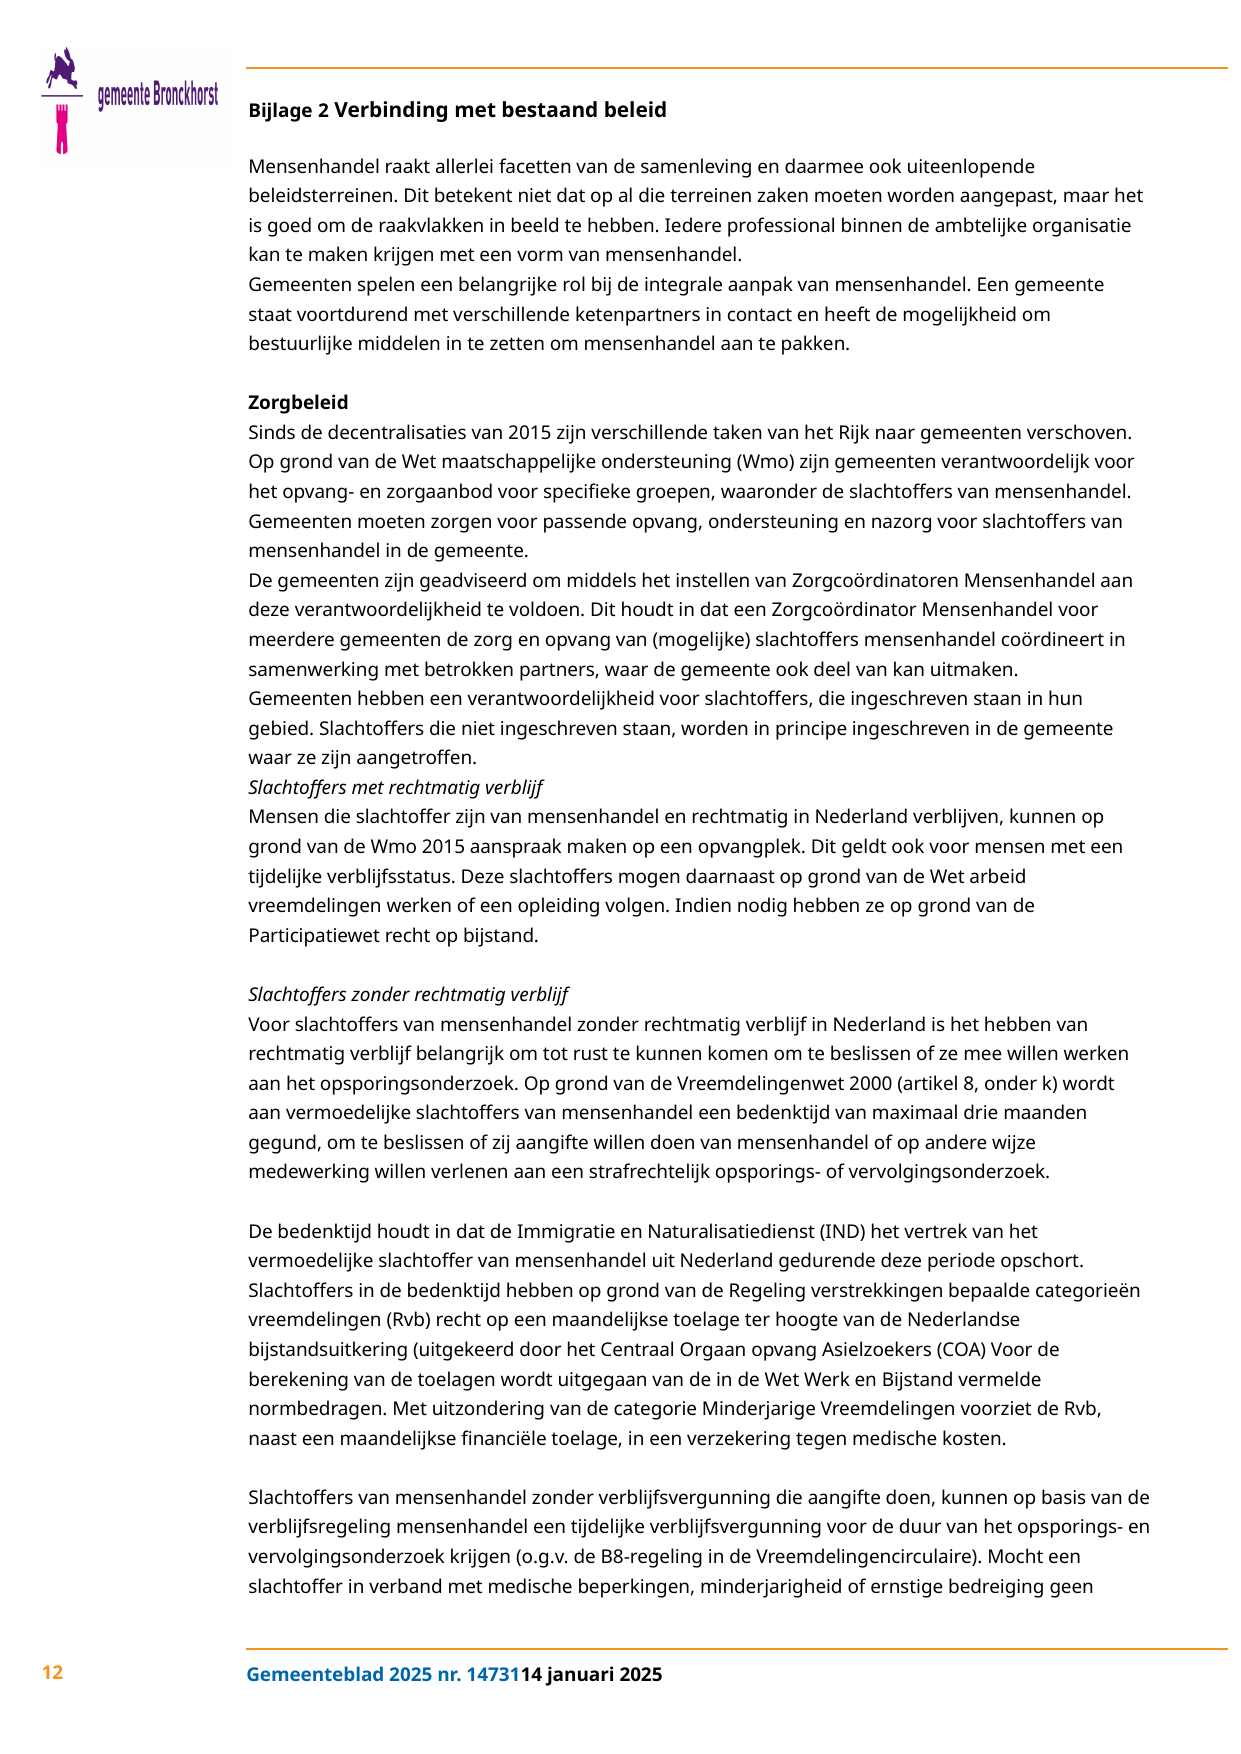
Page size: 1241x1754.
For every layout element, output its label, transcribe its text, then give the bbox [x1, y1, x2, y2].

text De gemeenten zijn geadviseerd om middels het instellen van Zorgcoördinatoren Mensenhandel aan deze verantwoordelijkheid te voldoen. Dit houdt in dat een Zorgcoördinator Mensenhandel voor meerdere gemeenten de zorg en opvang van (mogelijke) slachtoffers mensenhandel coördineert in samenwerking met betrokken partners, waar de gemeente ook deel van kan uitmaken. [248, 567, 1152, 682]
text Voor slachtoffers van mensenhandel zonder rechtmatig verblijf in Nederland is het hebben van rechtmatig verblijf belangrijk om tot rust te kunnen komen om te beslissen of ze mee willen werken aan het opsporingsonderzoek. Op grond van de Vreemdelingenwet 2000 (artikel 8, onder k) wordt aan vermoedelijke slachtoffers van mensenhandel een bedenktijd van maximaal drie maanden gegund, om te beslissen of zij aangifte willen doen van mensenhandel of op andere wijze medewerking willen verlenen aan een strafrechtelijk opsporings- of vervolgingsonderzoek. [248, 1011, 1152, 1184]
text Gemeenten hebben een verantwoordelijkheid voor slachtoffers, die ingeschreven staan in hun gebied. Slachtoffers die niet ingeschreven staan, worden in principe ingeschreven in de gemeente waar ze zijn aangetroffen. [248, 685, 1152, 770]
text Mensenhandel raakt allerlei facetten van de samenleving en daarmee ook uiteenlopende beleidsterreinen. Dit betekent niet dat op al die terreinen zaken moeten worden aangepast, maar het is goed om de raakvlakken in beeld te hebben. Iedere professional binnen de ambtelijke organisatie kan te maken krijgen met een vorm van mensenhandel. [248, 153, 1152, 267]
text Mensen die slachtoffer zijn van mensenhandel en rechtmatig in Nederland verblijven, kunnen op grond van de Wmo 2015 aanspraak maken op een opvangplek. Dit geldt ook voor mensen met een tijdelijke verblijfsstatus. Deze slachtoffers mogen daarnaast op grond van de Wet arbeid vreemdelingen werken of een opleiding volgen. Indien nodig hebben ze op grond van de Participatiewet recht op bijstand. [248, 804, 1152, 948]
text Bijlage 2 Verbinding met bestaand beleid [248, 95, 1152, 123]
text Sinds de decentralisaties van 2015 zijn verschillende taken van het Rijk naar gemeenten verschoven. Op grond van de Wet maatschappelijke ondersteuning (Wmo) zijn gemeenten verantwoordelijk voor het opvang- en zorgaanbod voor specifieke groepen, waaronder de slachtoffers van mensenhandel. Gemeenten moeten zorgen voor passende opvang, ondersteuning en nazorg voor slachtoffers van mensenhandel in de gemeente. [248, 419, 1152, 563]
text Zorgbeleid [248, 389, 1152, 415]
text De bedenktijd houdt in dat de Immigratie en Naturalisatiedienst (IND) het vertrek van het vermoedelijke slachtoffer van mensenhandel uit Nederland gedurende deze periode opschort. Slachtoffers in de bedenktijd hebben op grond van de Regeling verstrekkingen bepaalde categorieën vreemdelingen (Rvb) recht op een maandelijkse toelage ter hoogte van de Nederlandse bijstandsuitkering (uitgekeerd door het Centraal Orgaan opvang Asielzoekers (COA) Voor de berekening van de toelagen wordt uitgegaan van de in de Wet Werk en Bijstand vermelde normbedragen. Met uitzondering van de categorie Minderjarige Vreemdelingen voorziet de Rvb, naast een maandelijkse financiële toelage, in een verzekering tegen medische kosten. [248, 1218, 1152, 1451]
text Slachtoffers van mensenhandel zonder verblijfsvergunning die aangifte doen, kunnen op basis van de verblijfsregeling mensenhandel een tijdelijke verblijfsvergunning voor de duur van het opsporings- en vervolgingsonderzoek krijgen (o.g.v. de B8-regeling in de Vreemdelingencirculaire). Mocht een slachtoffer in verband met medische beperkingen, minderjarigheid of ernstige bedreiging geen [248, 1484, 1152, 1599]
text Slachtoffers zonder rechtmatig verblijf [248, 981, 1152, 1007]
picture [41, 47, 231, 172]
text Slachtoffers met rechtmatig verblijf [248, 774, 1152, 800]
text Gemeenten spelen een belangrijke rol bij de integrale aanpak van mensenhandel. Een gemeente staat voortdurend met verschillende ketenpartners in contact en heeft de mogelijkheid om bestuurlijke middelen in te zetten om mensenhandel aan te pakken. [248, 271, 1152, 356]
